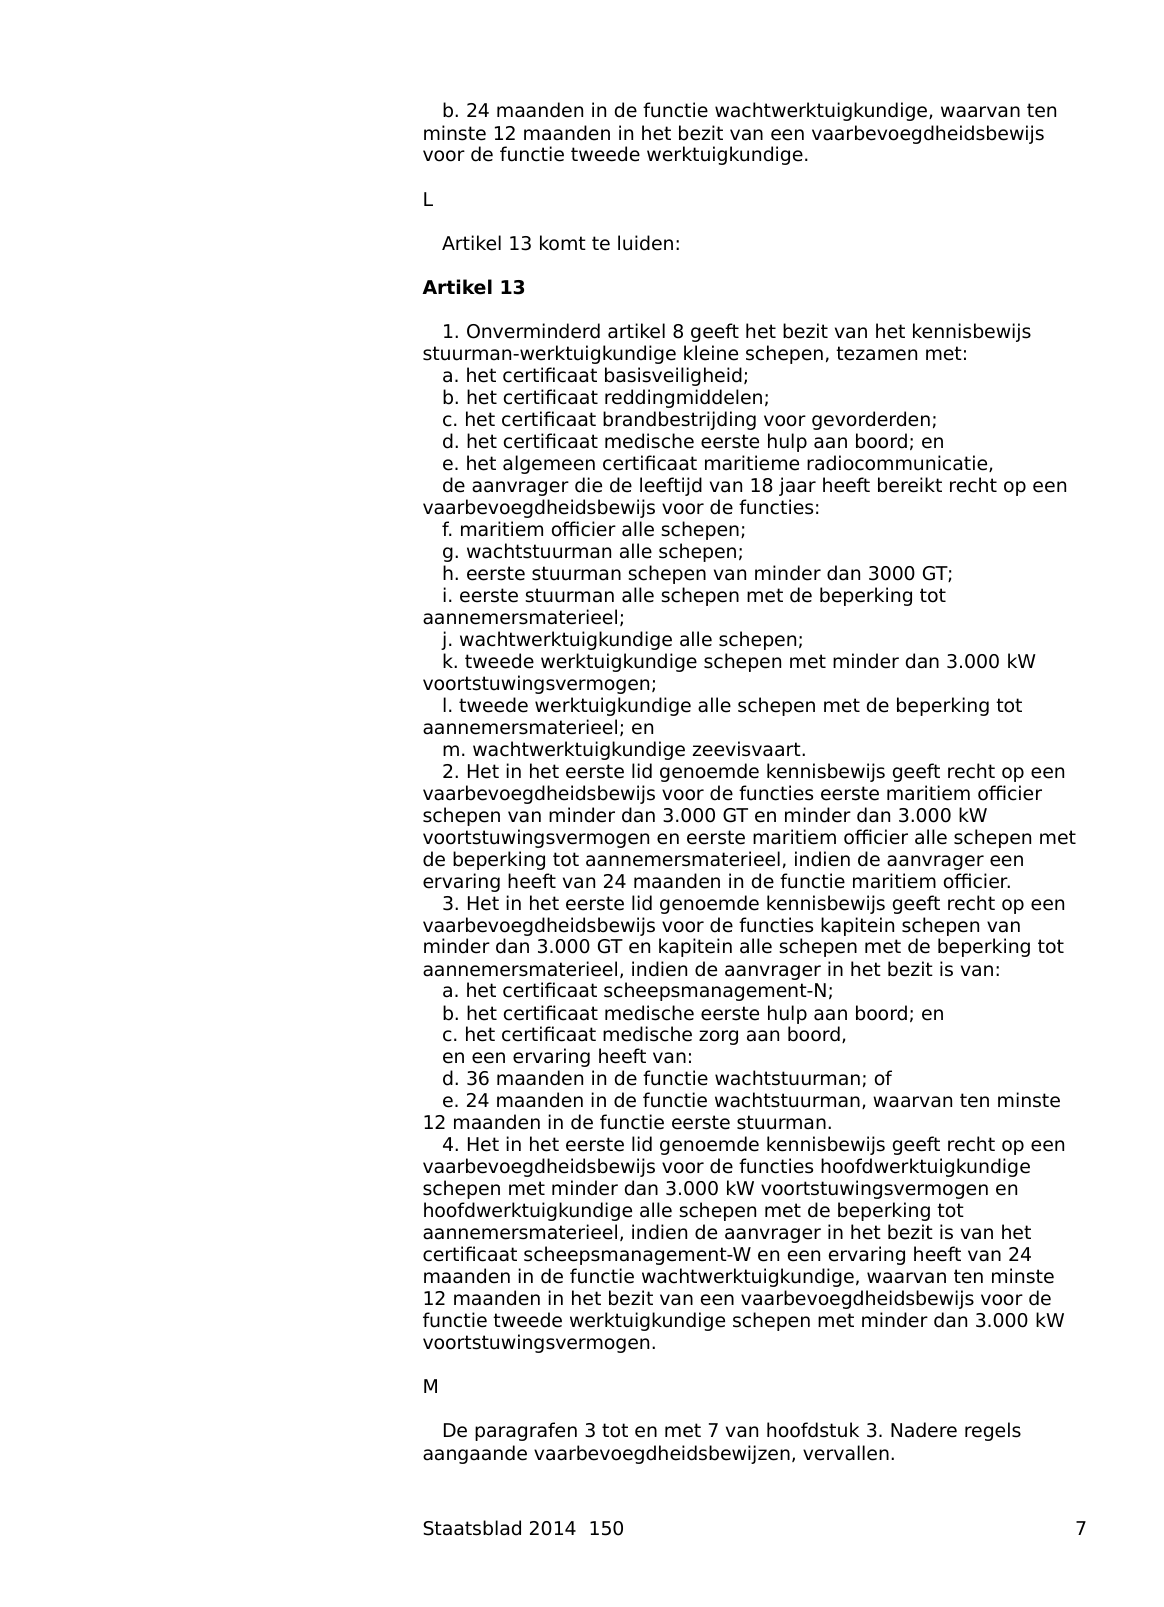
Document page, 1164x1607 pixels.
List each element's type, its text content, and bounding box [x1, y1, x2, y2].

text f. maritiem officier alle schepen; [422, 519, 1087, 541]
text 2. Het in het eerste lid genoemde kennisbewijs geeft recht op een vaarbevoegdheidsbewijs voor de functies eerste maritiem officier schepen van minder dan 3.000 GT en minder dan 3.000 kW voortstuwingsvermogen en eerste maritiem officier alle schepen met de beperking tot aannemersmaterieel, indien de aanvrager een ervaring heeft van 24 maanden in de functie maritiem officier. [422, 761, 1087, 892]
text j. wachtwerktuigkundige alle schepen; [422, 629, 1087, 651]
text g. wachtstuurman alle schepen; [422, 541, 1087, 563]
text a. het certificaat basisveiligheid; [422, 365, 1087, 387]
text l. tweede werktuigkundige alle schepen met de beperking tot aannemersmaterieel; en [422, 695, 1087, 739]
text e. 24 maanden in de functie wachtstuurman, waarvan ten minste 12 maanden in de functie eerste stuurman. [422, 1090, 1087, 1134]
text M [422, 1376, 1087, 1398]
text c. het certificaat brandbestrijding voor gevorderden; [422, 409, 1087, 431]
text e. het algemeen certificaat maritieme radiocommunicatie, [422, 453, 1087, 475]
text b. 24 maanden in de functie wachtwerktuigkundige, waarvan ten minste 12 maanden in het bezit van een vaarbevoegdheidsbewijs voor de functie tweede werktuigkundige. [422, 100, 1087, 166]
subtitle Artikel 13 [422, 277, 1087, 299]
text b. het certificaat reddingmiddelen; [422, 387, 1087, 409]
text de aanvrager die de leeftijd van 18 jaar heeft bereikt recht op een vaarbevoegdheidsbewijs voor de functies: [422, 475, 1087, 519]
text 4. Het in het eerste lid genoemde kennisbewijs geeft recht op een vaarbevoegdheidsbewijs voor de functies hoofdwerktuigkundige schepen met minder dan 3.000 kW voortstuwingsvermogen en hoofdwerktuigkundige alle schepen met de beperking tot aannemersmaterieel, indien de aanvrager in het bezit is van het certificaat scheepsmanagement-W en een ervaring heeft van 24 maanden in de functie wachtwerktuigkundige, waarvan ten minste 12 maanden in het bezit van een vaarbevoegdheidsbewijs voor de functie tweede werktuigkundige schepen met minder dan 3.000 kW voortstuwingsvermogen. [422, 1134, 1087, 1354]
text a. het certificaat scheepsmanagement-N; [422, 980, 1087, 1002]
text c. het certificaat medische zorg aan boord, [422, 1024, 1087, 1046]
text i. eerste stuurman alle schepen met de beperking tot aannemersmaterieel; [422, 585, 1087, 629]
text 1. Onverminderd artikel 8 geeft het bezit van het kennisbewijs stuurman-werktuigkundige kleine schepen, tezamen met: [422, 321, 1087, 365]
text m. wachtwerktuigkundige zeevisvaart. [422, 739, 1087, 761]
text De paragrafen 3 tot en met 7 van hoofdstuk 3. Nadere regels aangaande vaarbevoegdheidsbewijzen, vervallen. [422, 1420, 1087, 1464]
text 3. Het in het eerste lid genoemde kennisbewijs geeft recht op een vaarbevoegdheidsbewijs voor de functies kapitein schepen van minder dan 3.000 GT en kapitein alle schepen met de beperking tot aannemersmaterieel, indien de aanvrager in het bezit is van: [422, 892, 1087, 980]
text Artikel 13 komt te luiden: [422, 233, 1087, 255]
text d. het certificaat medische eerste hulp aan boord; en [422, 431, 1087, 453]
text k. tweede werktuigkundige schepen met minder dan 3.000 kW voortstuwingsvermogen; [422, 651, 1087, 695]
text b. het certificaat medische eerste hulp aan boord; en [422, 1002, 1087, 1024]
text h. eerste stuurman schepen van minder dan 3000 GT; [422, 563, 1087, 585]
text en een ervaring heeft van: [422, 1046, 1087, 1068]
text d. 36 maanden in de functie wachtstuurman; of [422, 1068, 1087, 1090]
text L [422, 188, 1087, 211]
